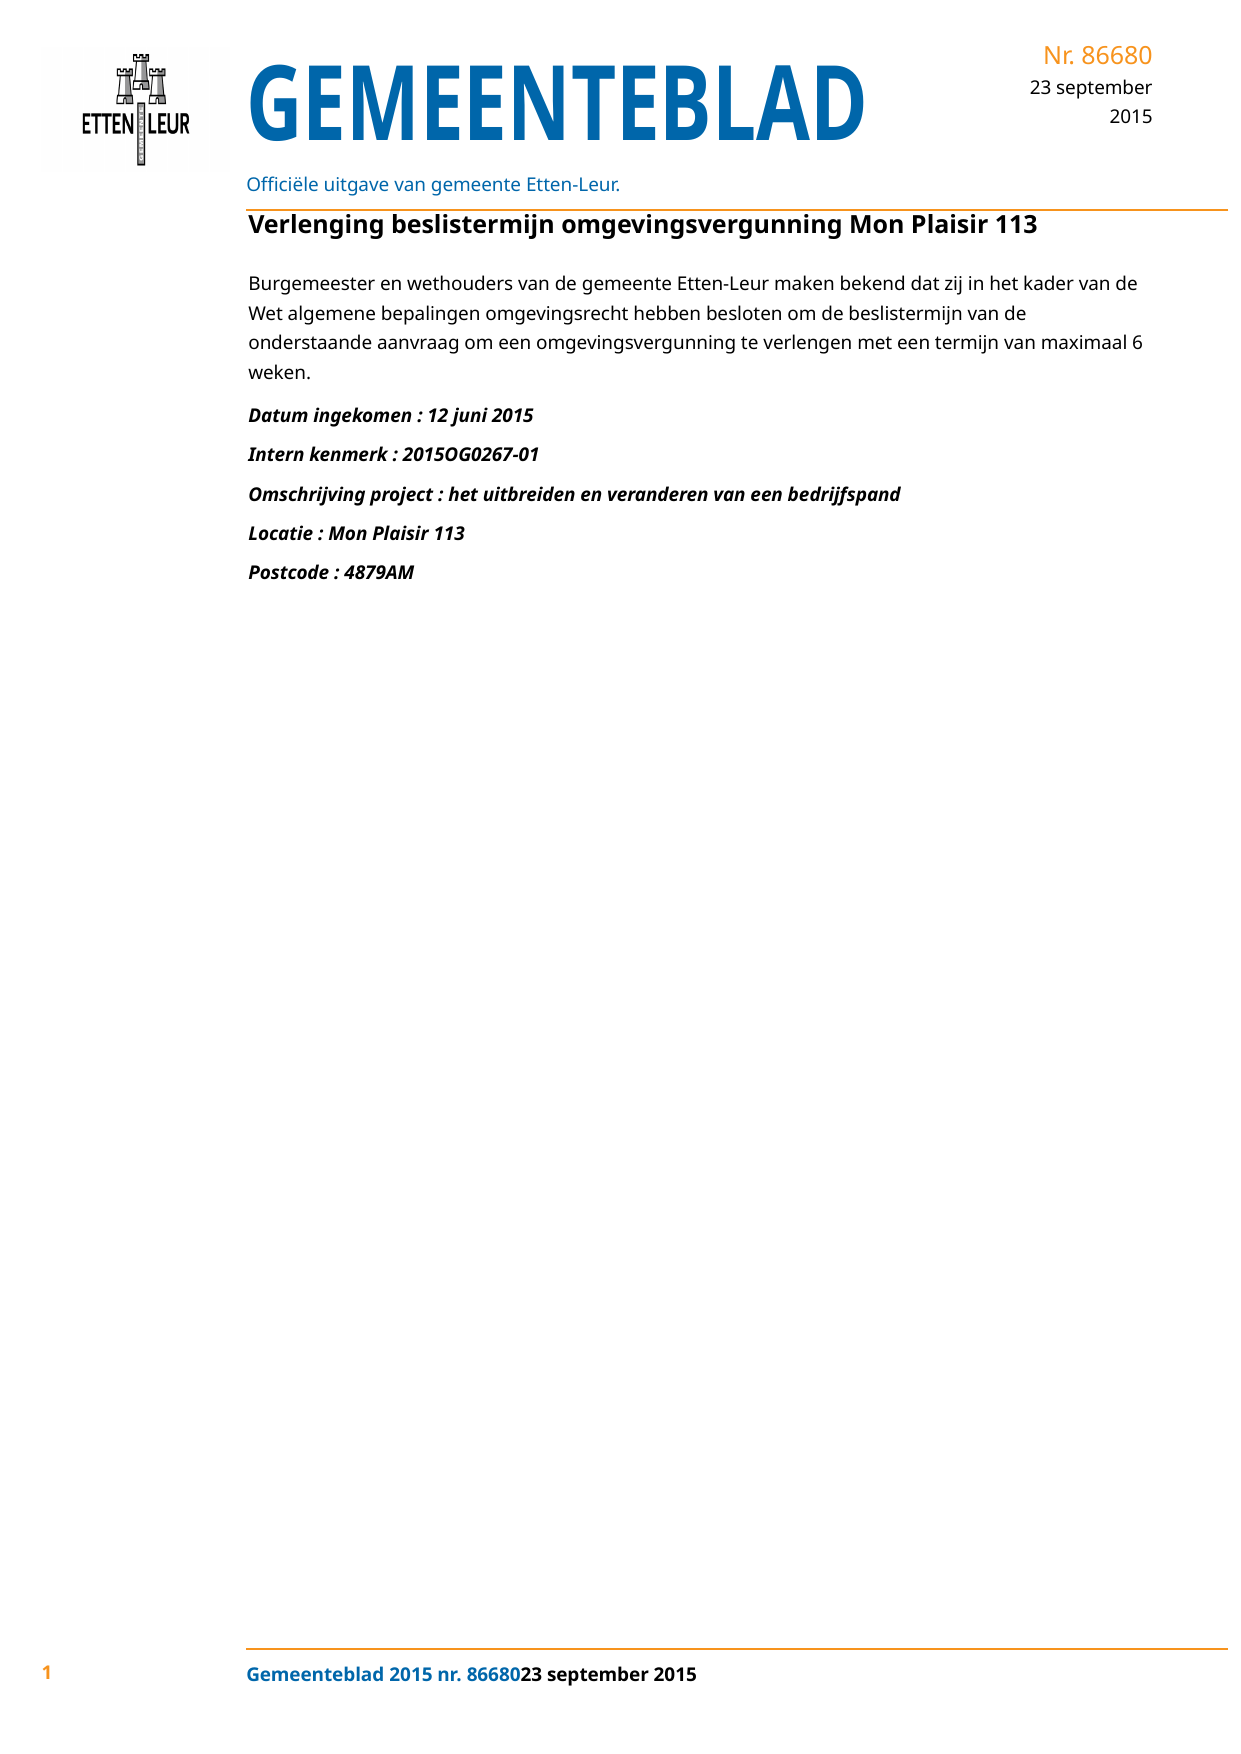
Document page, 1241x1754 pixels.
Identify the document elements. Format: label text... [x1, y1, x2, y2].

text Verlenging beslistermijn omgevingsvergunning Mon Plaisir 113 [248, 211, 1152, 241]
text Burgemeester en wethouders van de gemeente Etten-Leur maken bekend dat zij in het kader van de Wet algemene bepalingen omgevingsrecht hebben besloten om de beslistermijn van de onderstaande aanvraag om een omgevingsvergunning te verlengen met een termijn van maximaal 6 weken. [248, 270, 1152, 385]
text Postcode : 4879AM [248, 559, 1152, 585]
text Intern kenmerk : 2015OG0267-01 [248, 441, 1152, 467]
text Omschrijving project : het uitbreiden en veranderen van een bedrijfspand [248, 481, 1152, 506]
text Locatie : Mon Plaisir 113 [248, 520, 1152, 546]
picture [41, 47, 231, 172]
text Datum ingekomen : 12 juni 2015 [248, 402, 1152, 428]
